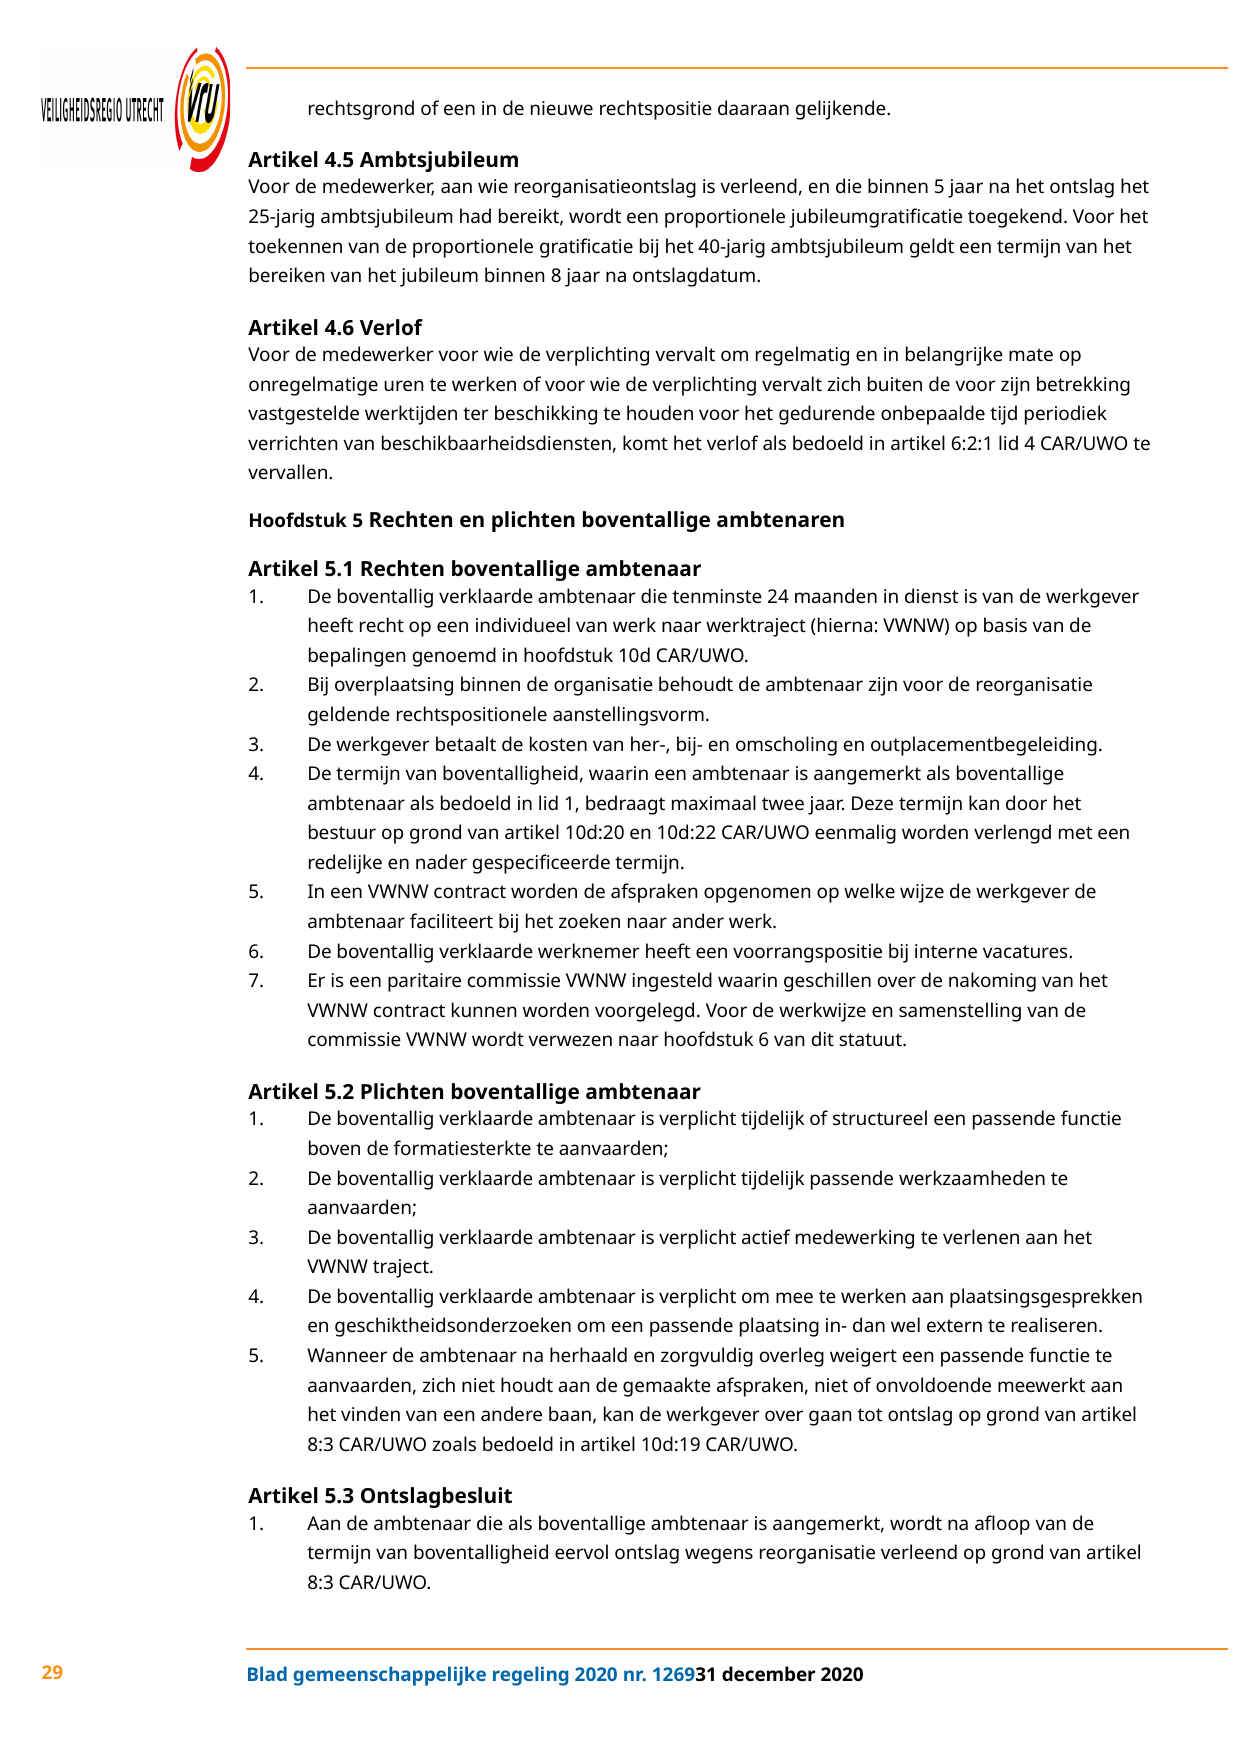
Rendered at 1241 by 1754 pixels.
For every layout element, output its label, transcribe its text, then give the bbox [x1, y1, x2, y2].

list Aan de ambtenaar die als boventallige ambtenaar is aangemerkt, wordt na afloop van de termijn van boventalligheid eervol ontslag wegens reorganisatie verleend op grond van artikel 8:3 CAR/UWO. [248, 1510, 1152, 1595]
list De boventallig verklaarde werknemer heeft een voorrangspositie bij interne vacatures. [248, 938, 1152, 964]
list De boventallig verklaarde ambtenaar is verplicht actief medewerking te verlenen aan het VWNW traject. [248, 1224, 1152, 1279]
list In een VWNW contract worden de afspraken opgenomen op welke wijze de werkgever de ambtenaar faciliteert bij het zoeken naar ander werk. [248, 879, 1152, 934]
list De boventallig verklaarde ambtenaar is verplicht tijdelijk of structureel een passende functie boven de formatiesterkte te aanvaarden; [248, 1106, 1152, 1161]
text Voor de medewerker, aan wie reorganisatieontslag is verleend, en die binnen 5 jaar na het ontslag het 25-jarig ambtsjubileum had bereikt, wordt een proportionele jubileumgratificatie toegekend. Voor het toekennen van de proportionele gratificatie bij het 40-jarig ambtsjubileum geldt een termijn van het bereiken van het jubileum binnen 8 jaar na ontslagdatum. [248, 174, 1152, 288]
text Artikel 5.1 Rechten boventallige ambtenaar [248, 554, 1152, 583]
list De boventallig verklaarde ambtenaar is verplicht om mee te werken aan plaatsingsgesprekken en geschiktheidsonderzoeken om een passende plaatsing in- dan wel extern te realiseren. [248, 1283, 1152, 1338]
list De werkgever betaalt de kosten van her-, bij- en omscholing en outplacementbegeleiding. [248, 731, 1152, 757]
list Wanneer de ambtenaar na herhaald en zorgvuldig overleg weigert een passende functie te aanvaarden, zich niet houdt aan de gemaakte afspraken, niet of onvoldoende meewerkt aan het vinden van een andere baan, kan de werkgever over gaan tot ontslag op grond van artikel 8:3 CAR/UWO zoals bedoeld in artikel 10d:19 CAR/UWO. [248, 1342, 1152, 1457]
text Artikel 5.2 Plichten boventallige ambtenaar [248, 1077, 1152, 1106]
list De boventallig verklaarde ambtenaar is verplicht tijdelijk passende werkzaamheden te aanvaarden; [248, 1165, 1152, 1220]
list rechtsgrond of een in de nieuwe rechtspositie daaraan gelijkende. [248, 95, 1152, 121]
text Artikel 4.5 Ambtsjubileum [248, 145, 1152, 174]
text Artikel 4.6 Verlof [248, 313, 1152, 341]
text Voor de medewerker voor wie de verplichting vervalt om regelmatig en in belangrijke mate op onregelmatige uren te werken of voor wie de verplichting vervalt zich buiten de voor zijn betrekking vastgestelde werktijden ter beschikking te houden voor het gedurende onbepaalde tijd periodiek verrichten van beschikbaarheidsdiensten, komt het verlof als bedoeld in artikel 6:2:1 lid 4 CAR/UWO te vervallen. [248, 341, 1152, 485]
list Bij overplaatsing binnen de organisatie behoudt de ambtenaar zijn voor de reorganisatie geldende rechtspositionele aanstellingsvorm. [248, 672, 1152, 727]
list De termijn van boventalligheid, waarin een ambtenaar is aangemerkt als boventallige ambtenaar als bedoeld in lid 1, bedraagt maximaal twee jaar. Deze termijn kan door het bestuur op grond van artikel 10d:20 en 10d:22 CAR/UWO eenmalig worden verlengd met een redelijke en nader gespecificeerde termijn. [248, 760, 1152, 875]
list Er is een paritaire commissie VWNW ingesteld waarin geschillen over de nakoming van het VWNW contract kunnen worden voorgelegd. Voor de werkwijze en samenstelling van de commissie VWNW wordt verwezen naar hoofdstuk 6 van dit statuut. [248, 967, 1152, 1052]
text Hoofdstuk 5 Rechten en plichten boventallige ambtenaren [248, 505, 1152, 534]
list De boventallig verklaarde ambtenaar die tenminste 24 maanden in dienst is van de werkgever heeft recht op een individueel van werk naar werktraject (hierna: VWNW) op basis van de bepalingen genoemd in hoofdstuk 10d CAR/UWO. [248, 583, 1152, 668]
picture [41, 47, 231, 172]
text Artikel 5.3 Ontslagbesluit [248, 1481, 1152, 1510]
